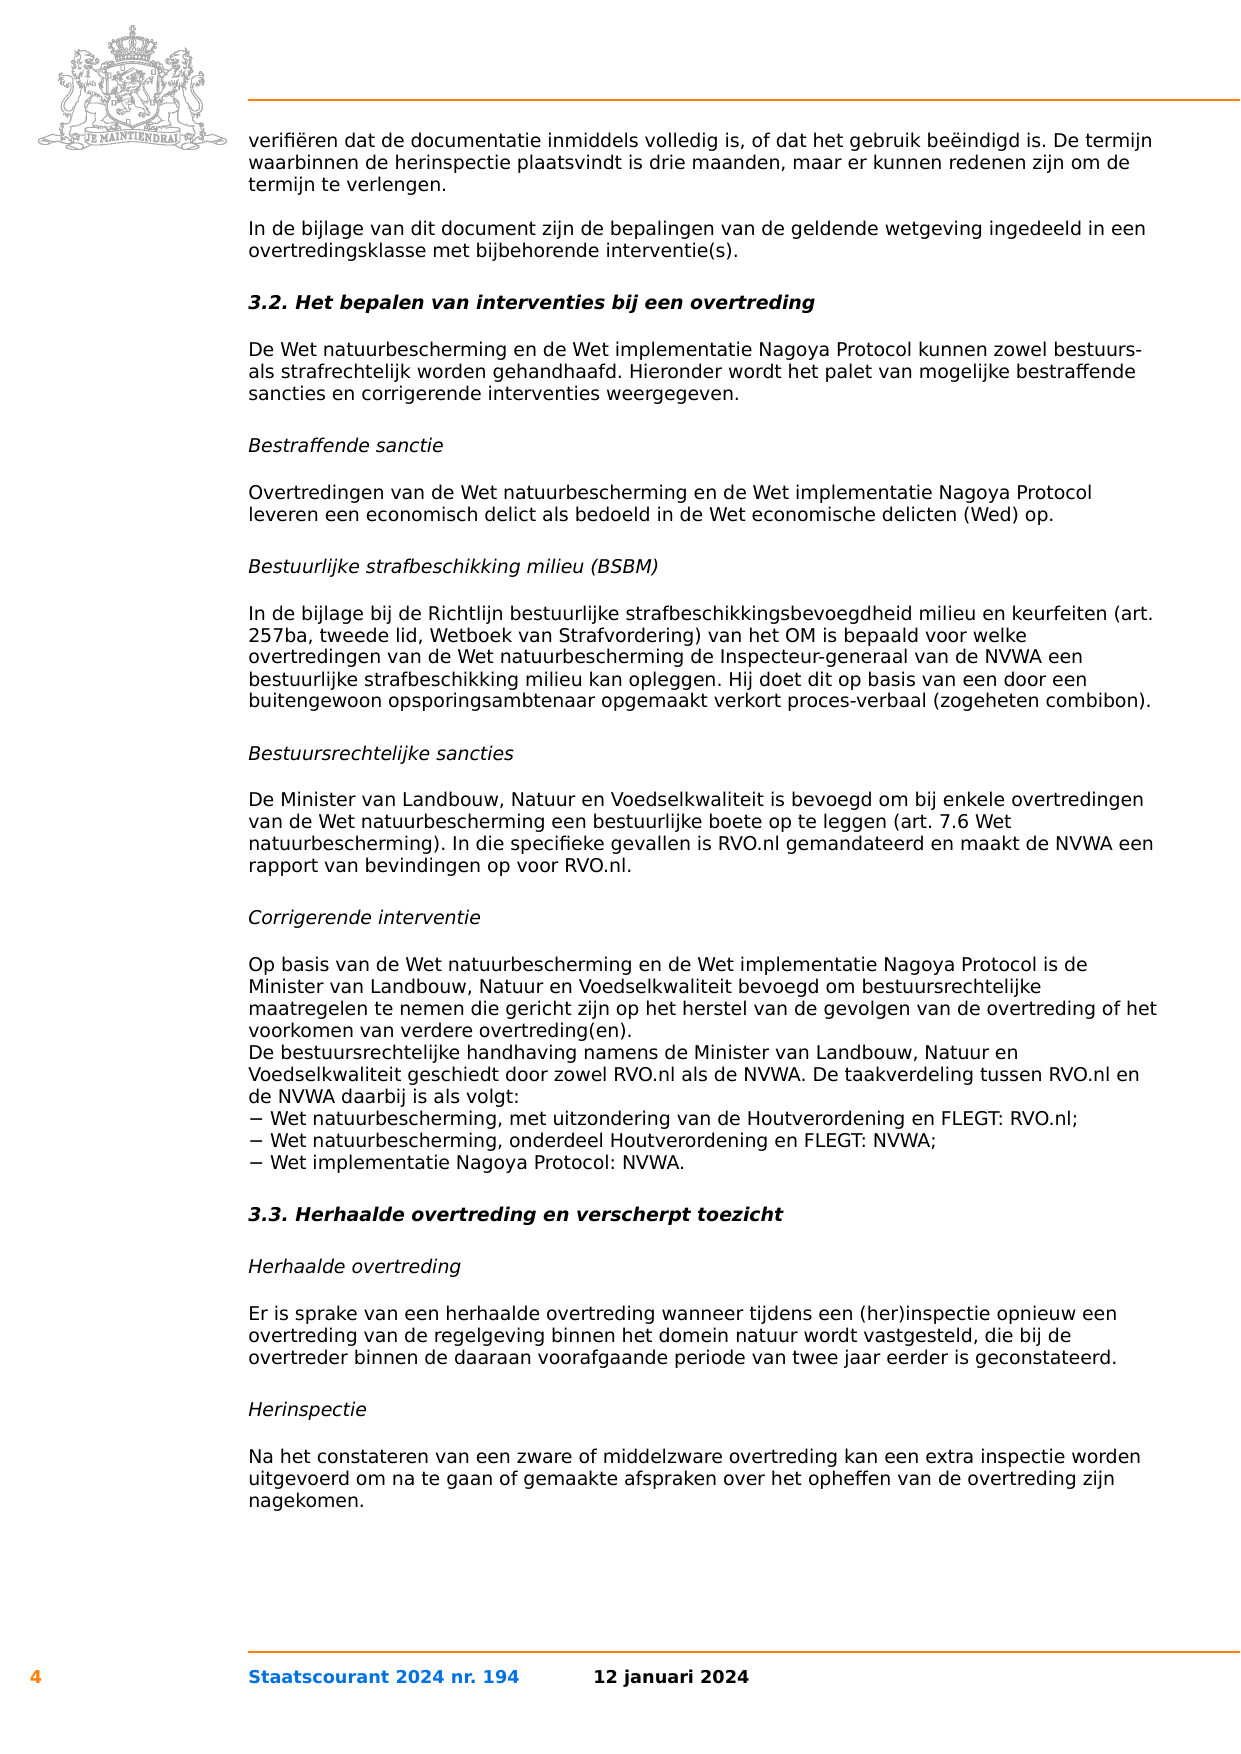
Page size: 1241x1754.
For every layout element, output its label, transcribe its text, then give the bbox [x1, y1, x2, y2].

text Overtredingen van de Wet natuurbescherming en de Wet implementatie Nagoya Protocol leveren een economisch delict als bedoeld in de Wet economische delicten (Wed) op. [248, 482, 1163, 526]
text De Minister van Landbouw, Natuur en Voedselkwaliteit is bevoegd om bij enkele overtredingen van de Wet natuurbescherming een bestuurlijke boete op te leggen (art. 7.6 Wet natuurbescherming). In die specifieke gevallen is RVO.nl gemandateerd en maakt de NVWA een rapport van bevindingen op voor RVO.nl. [248, 789, 1163, 877]
subtitle Herhaalde overtreding [248, 1256, 1163, 1278]
subtitle 3.2. Het bepalen van interventies bij een overtreding [248, 292, 1163, 314]
text In de bijlage bij de Richtlijn bestuurlijke strafbeschikkingsbevoegdheid milieu en keurfeiten (art. 257ba, tweede lid, Wetboek van Strafvordering) van het OM is bepaald voor welke overtredingen van de Wet natuurbescherming de Inspecteur-generaal van de NVWA een bestuurlijke strafbeschikking milieu kan opleggen. Hij doet dit op basis van een door een buitengewoon opsporingsambtenaar opgemaakt verkort proces-verbaal (zogeheten combibon). [248, 602, 1163, 712]
subtitle Corrigerende interventie [248, 907, 1163, 929]
text verifiëren dat de documentatie inmiddels volledig is, of dat het gebruik beëindigd is. De termijn waarbinnen de herinspectie plaatsvindt is drie maanden, maar er kunnen redenen zijn om de termijn te verlengen. [248, 130, 1163, 196]
text Na het constateren van een zware of middelzware overtreding kan een extra inspectie worden uitgevoerd om na te gaan of gemaakte afspraken over het opheffen van de overtreding zijn nagekomen. [248, 1446, 1163, 1512]
subtitle Bestuursrechtelijke sancties [248, 742, 1163, 764]
text De bestuursrechtelijke handhaving namens de Minister van Landbouw, Natuur en Voedselkwaliteit geschiedt door zowel RVO.nl als de NVWA. De taakverdeling tussen RVO.nl en de NVWA daarbij is als volgt: [248, 1042, 1163, 1108]
subtitle 3.3. Herhaalde overtreding en verscherpt toezicht [248, 1204, 1163, 1226]
text − Wet implementatie Nagoya Protocol: NVWA. [248, 1152, 1163, 1174]
picture [38, 25, 227, 150]
text Er is sprake van een herhaalde overtreding wanneer tijdens een (her)inspectie opnieuw een overtreding van de regelgeving binnen het domein natuur wordt vastgesteld, die bij de overtreder binnen de daaraan voorafgaande periode van twee jaar eerder is geconstateerd. [248, 1303, 1163, 1369]
subtitle Bestuurlijke strafbeschikking milieu (BSBM) [248, 556, 1163, 577]
text In de bijlage van dit document zijn de bepalingen van de geldende wetgeving ingedeeld in een overtredingsklasse met bijbehorende interventie(s). [248, 218, 1163, 262]
text − Wet natuurbescherming, met uitzondering van de Houtverordening en FLEGT: RVO.nl; [248, 1108, 1163, 1130]
subtitle Herinspectie [248, 1399, 1163, 1421]
subtitle Bestraffende sanctie [248, 434, 1163, 457]
text − Wet natuurbescherming, onderdeel Houtverordening en FLEGT: NVWA; [248, 1130, 1163, 1152]
text Op basis van de Wet natuurbescherming en de Wet implementatie Nagoya Protocol is de Minister van Landbouw, Natuur en Voedselkwaliteit bevoegd om bestuursrechtelijke maatregelen te nemen die gericht zijn op het herstel van de gevolgen van de overtreding of het voorkomen van verdere overtreding(en). [248, 954, 1163, 1042]
text De Wet natuurbescherming en de Wet implementatie Nagoya Protocol kunnen zowel bestuurs- als strafrechtelijk worden gehandhaafd. Hieronder wordt het palet van mogelijke bestraffende sancties en corrigerende interventies weergegeven. [248, 339, 1163, 404]
